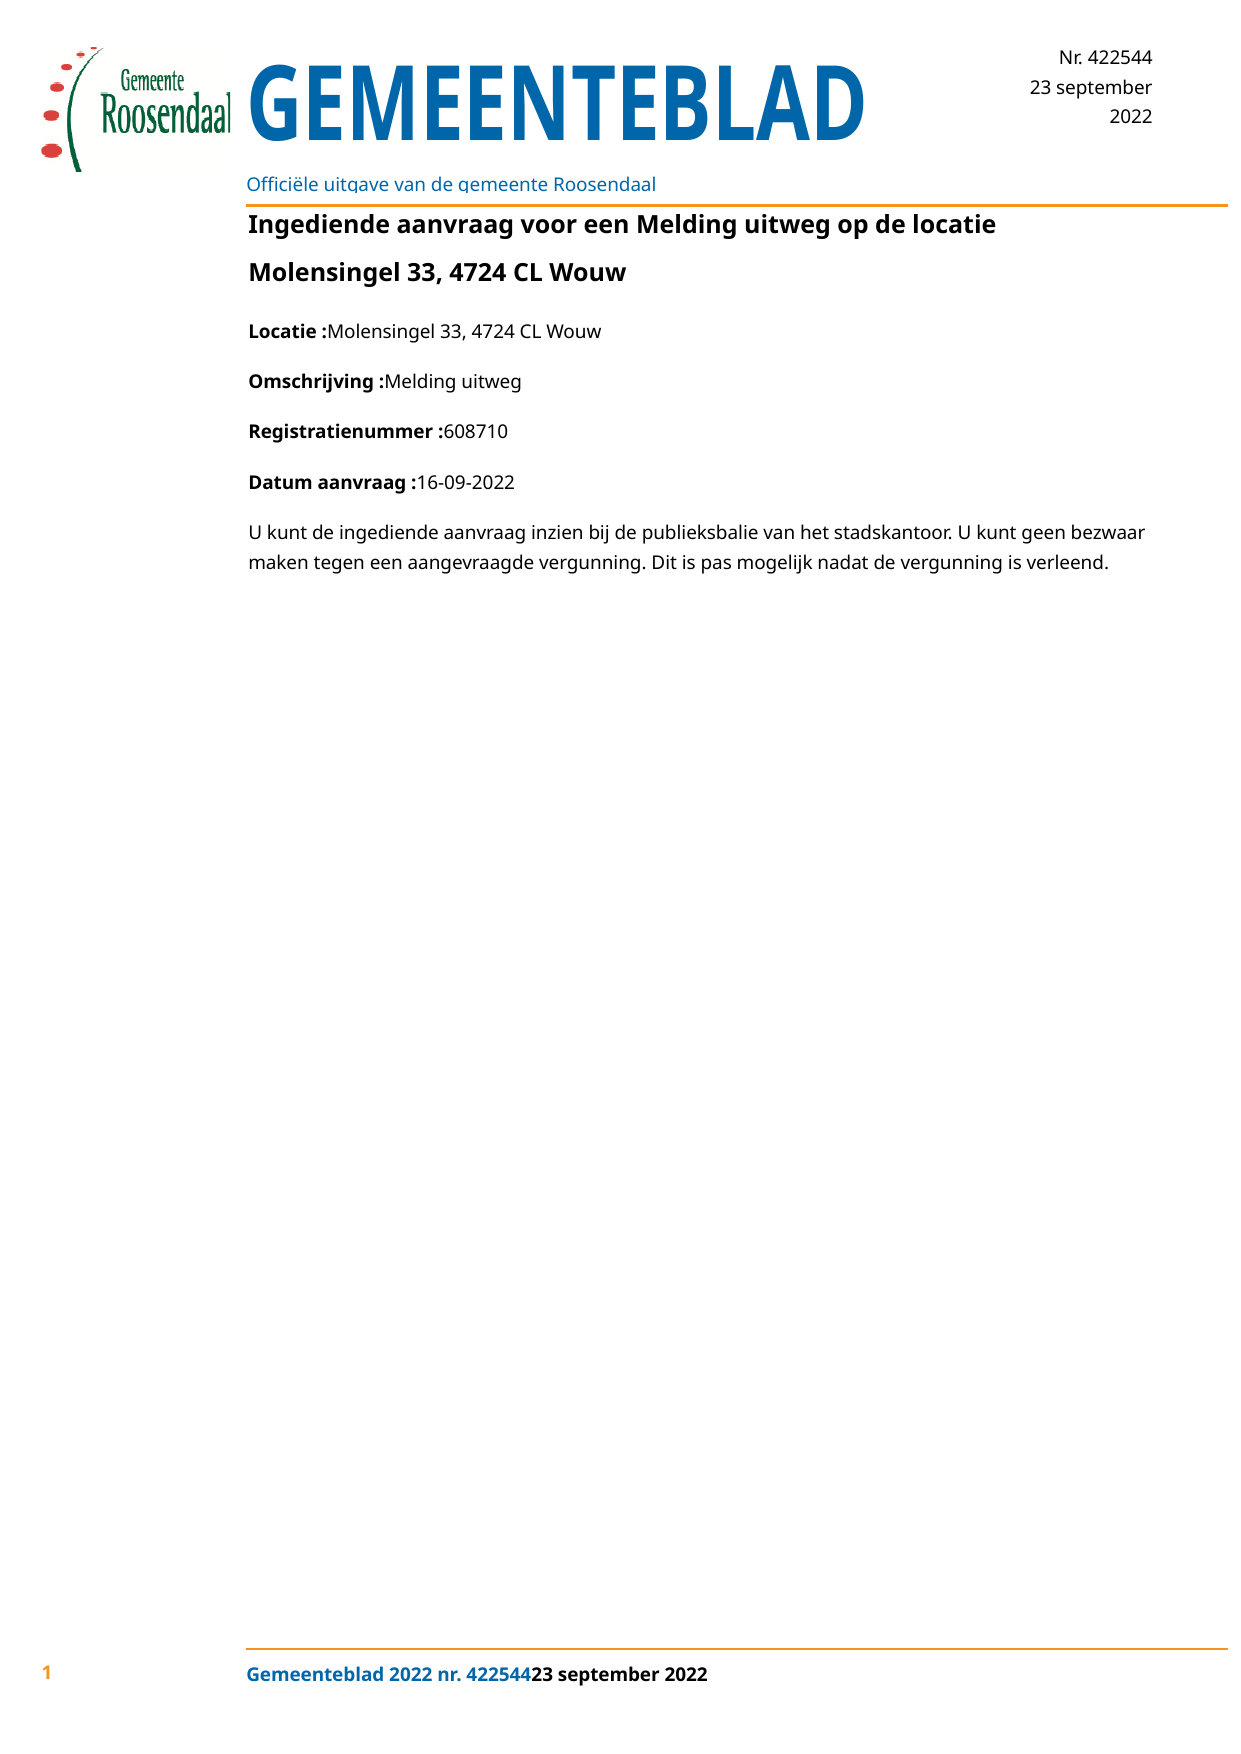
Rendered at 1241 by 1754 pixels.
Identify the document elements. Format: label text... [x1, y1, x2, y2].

text Locatie :Molensingel 33, 4724 CL Wouw [248, 318, 1152, 344]
text Omschrijving :Melding uitweg [248, 368, 1152, 394]
text U kunt de ingediende aanvraag inzien bij de publieksbalie van het stadskantoor. U kunt geen bezwaar maken tegen een aangevraagde vergunning. Dit is pas mogelijk nadat de vergunning is verleend. [248, 519, 1152, 575]
text Registratienummer :608710 [248, 419, 1152, 444]
text Datum aanvraag :16-09-2022 [248, 469, 1152, 495]
picture [41, 47, 231, 172]
text Ingediende aanvraag voor een Melding uitweg op de locatie Molensingel 33, 4724 CL Wouw [248, 207, 1152, 288]
